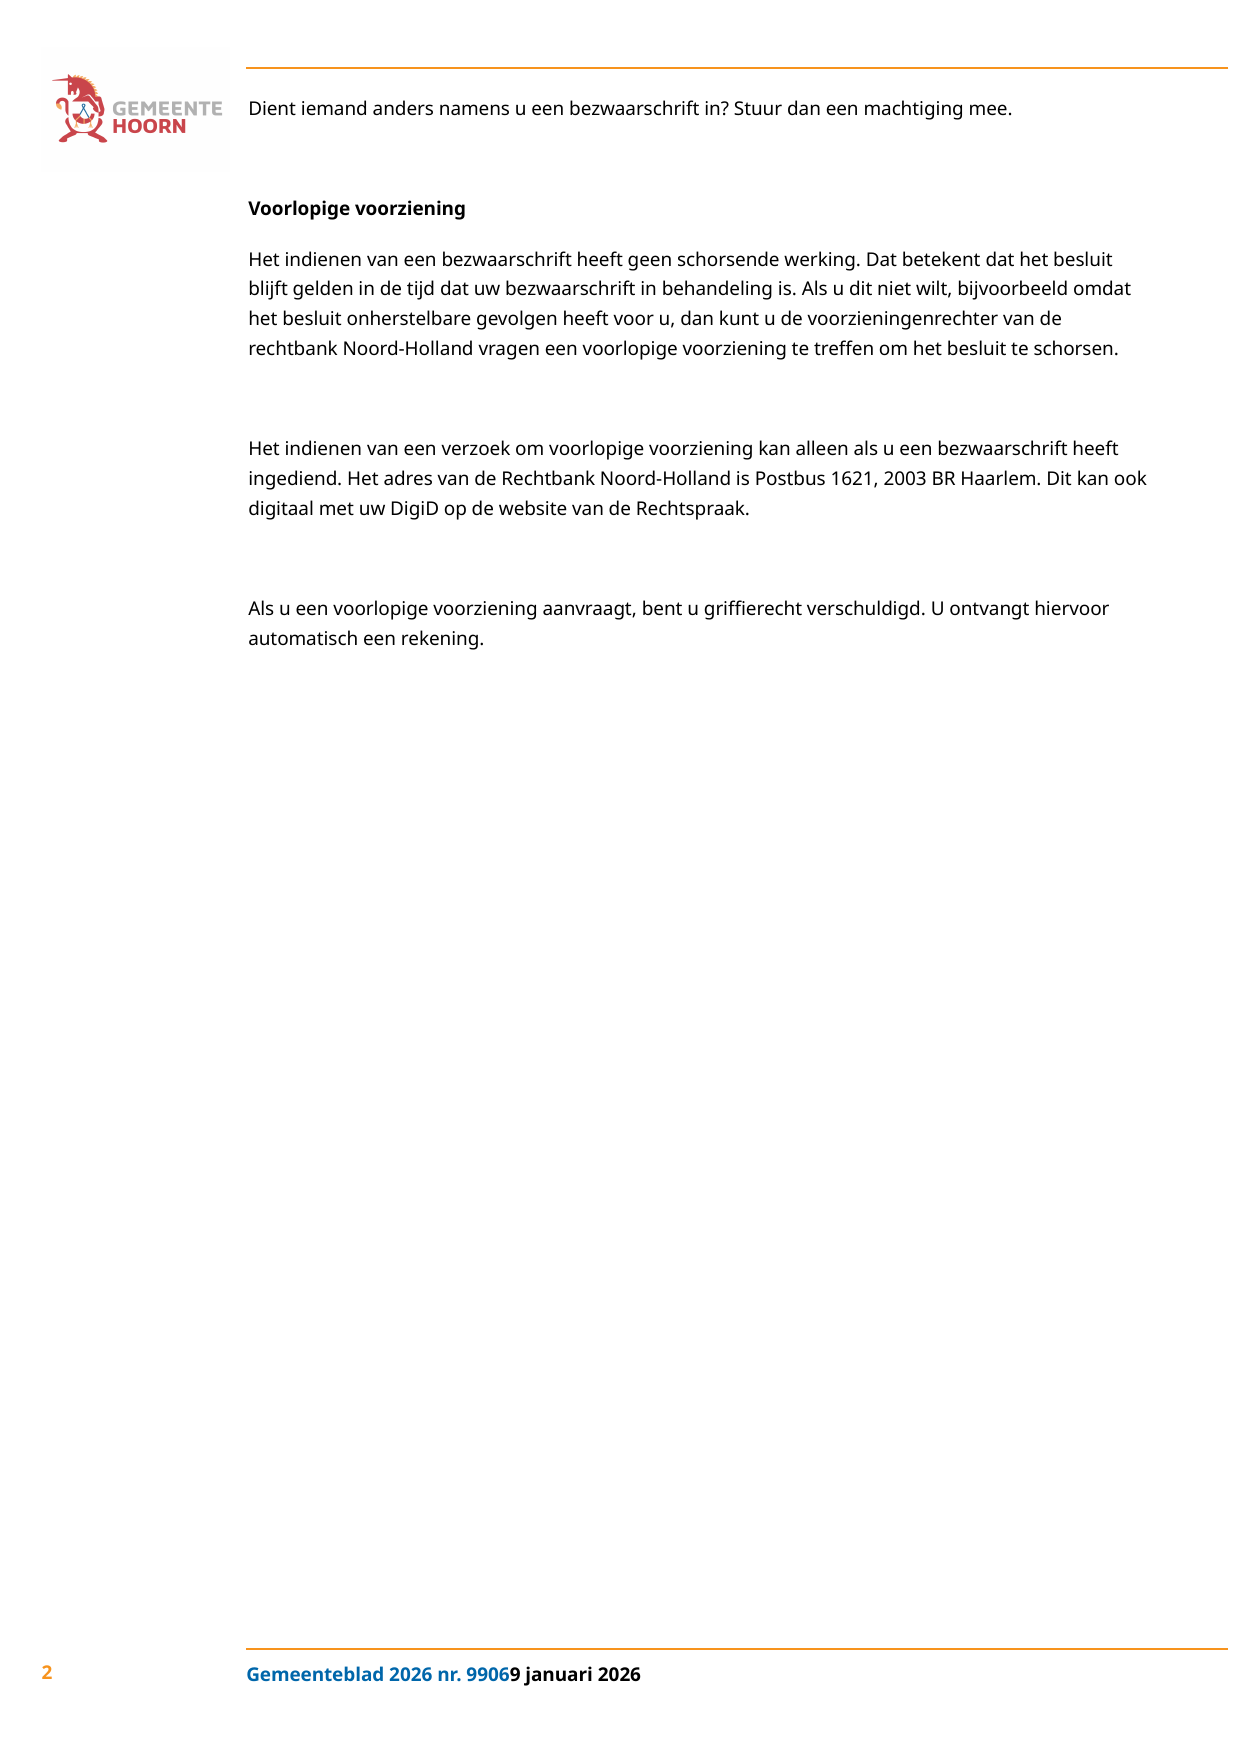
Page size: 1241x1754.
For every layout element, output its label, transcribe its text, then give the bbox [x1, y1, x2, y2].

text Het indienen van een bezwaarschrift heeft geen schorsende werking. Dat betekent dat het besluit blijft gelden in de tijd dat uw bezwaarschrift in behandeling is. Als u dit niet wilt, bijvoorbeeld omdat het besluit onherstelbare gevolgen heeft voor u, dan kunt u de voorzieningenrechter van de rechtbank Noord-Holland vragen een voorlopige voorziening te treffen om het besluit te schorsen. [248, 246, 1152, 361]
picture [41, 47, 231, 172]
text Het indienen van een verzoek om voorlopige voorziening kan alleen als u een bezwaarschrift heeft ingediend. Het adres van de Rechtbank Noord-Holland is Postbus 1621, 2003 BR Haarlem. Dit kan ook digitaal met uw DigiD op de website van de Rechtspraak. [248, 436, 1152, 521]
text Voorlopige voorziening [248, 196, 1152, 221]
text Als u een voorlopige voorziening aanvraagt, bent u griffierecht verschuldigd. U ontvangt hiervoor automatisch een rekening. [248, 596, 1152, 651]
text Dient iemand anders namens u een bezwaarschrift in? Stuur dan een machtiging mee. [248, 95, 1152, 121]
